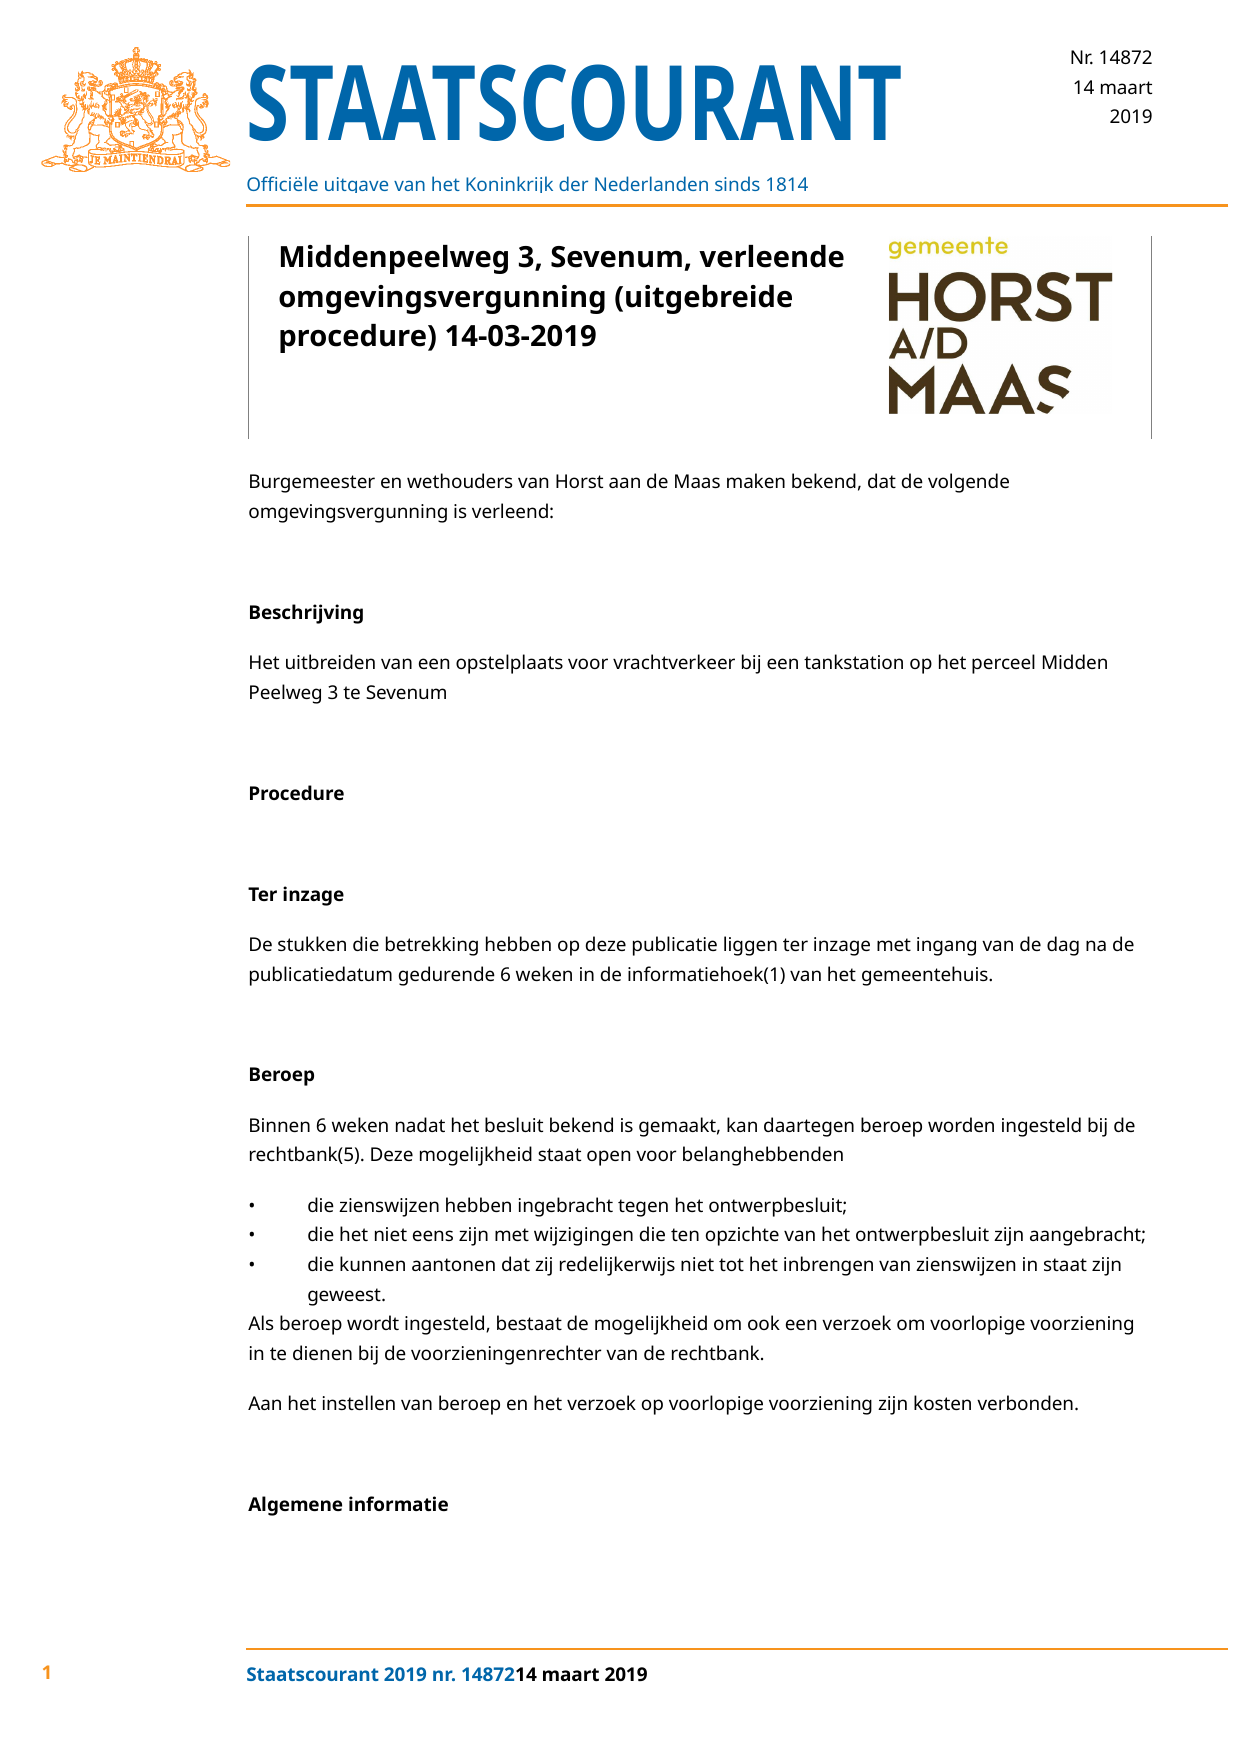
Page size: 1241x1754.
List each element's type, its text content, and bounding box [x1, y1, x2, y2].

text Binnen 6 weken nadat het besluit bekend is gemaakt, kan daartegen beroep worden ingesteld bij de rechtbank(5). Deze mogelijkheid staat open voor belanghebbenden [248, 1112, 1152, 1167]
text Algemene informatie [248, 1491, 1152, 1517]
list die het niet eens zijn met wijzigingen die ten opzichte van het ontwerpbesluit zijn aangebracht; [248, 1222, 1152, 1247]
table_header [1113, 236, 1151, 413]
text Beschrijving [248, 599, 1152, 625]
table_header Middenpeelweg 3, Sevenum, verleende omgevingsvergunning (uitgebreide procedure) 14-03-2019 [249, 236, 850, 439]
text Procedure [248, 780, 1152, 806]
text Het uitbreiden van een opstelplaats voor vrachtverkeer bij een tankstation op het perceel Midden Peelweg 3 te Sevenum [248, 649, 1152, 705]
text Beroep [248, 1062, 1152, 1087]
table_header [850, 414, 1151, 439]
text Als beroep wordt ingesteld, bestaat de mogelijkheid om ook een verzoek om voorlopige voorziening in te dienen bij de voorzieningenrechter van de rechtbank. [248, 1310, 1152, 1366]
text De stukken die betrekking hebben op deze publicatie liggen ter inzage met ingang van de dag na de publicatiedatum gedurende 6 weken in de informatiehoek(1) van het gemeentehuis. [248, 931, 1152, 986]
picture [888, 236, 1113, 414]
text Aan het instellen van beroep en het verzoek op voorlopige voorziening zijn kosten verbonden. [248, 1390, 1152, 1416]
picture [41, 47, 231, 172]
text Burgemeester en wethouders van Horst aan de Maas maken bekend, dat de volgende omgevingsvergunning is verleend: [248, 469, 1152, 524]
text Ter inzage [248, 881, 1152, 906]
list die zienswijzen hebben ingebracht tegen het ontwerpbesluit; [248, 1192, 1152, 1218]
table_header [850, 236, 888, 413]
list die kunnen aantonen dat zij redelijkerwijs niet tot het inbrengen van zienswijzen in staat zijn geweest. [248, 1251, 1152, 1306]
